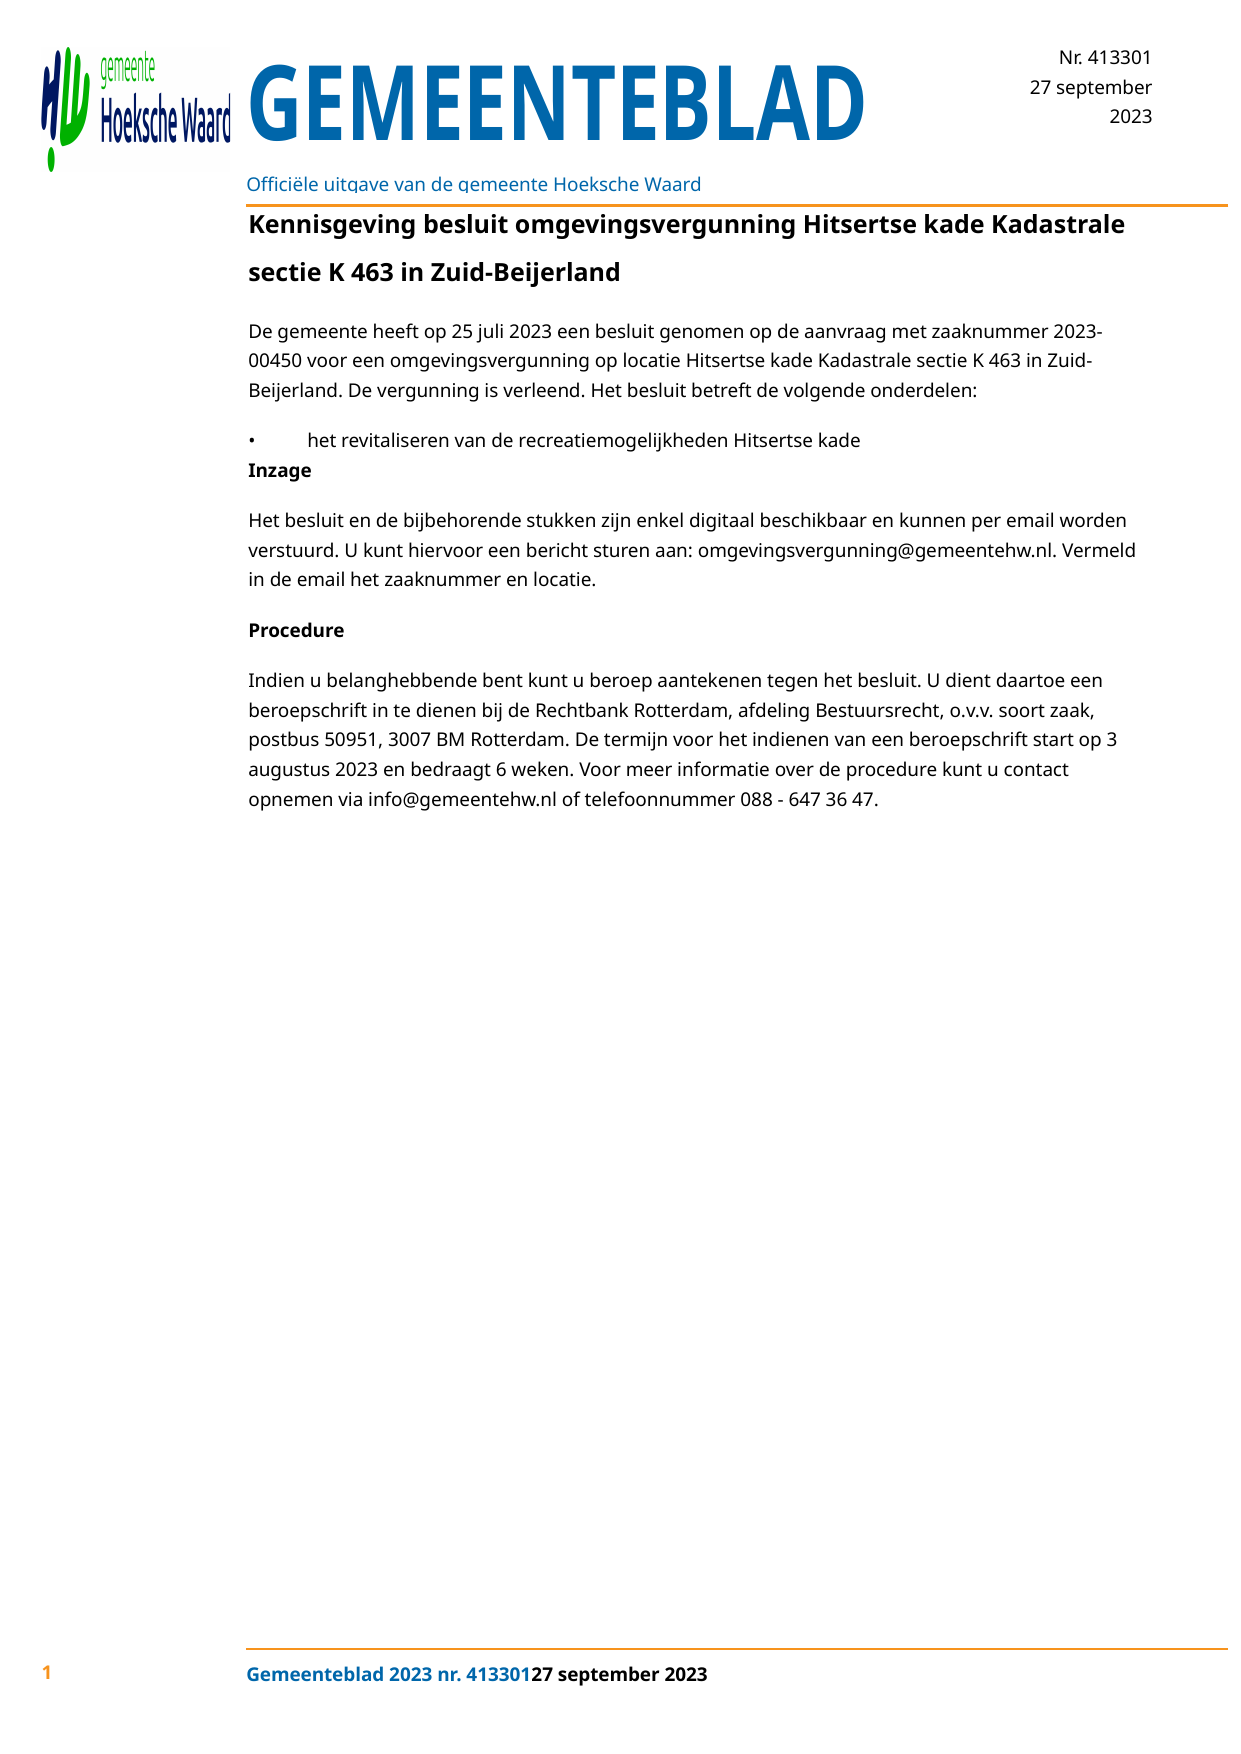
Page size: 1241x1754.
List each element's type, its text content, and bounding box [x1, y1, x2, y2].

text Indien u belanghebbende bent kunt u beroep aantekenen tegen het besluit. U dient daartoe een beroepschrift in te dienen bij de Rechtbank Rotterdam, afdeling Bestuursrecht, o.v.v. soort zaak, postbus 50951, 3007 BM Rotterdam. De termijn voor het indienen van een beroepschrift start op 3 augustus 2023 en bedraagt 6 weken. Voor meer informatie over de procedure kunt u contact opnemen via info@gemeentehw.nl of telefoonnummer 088 - 647 36 47. [248, 667, 1152, 812]
picture [41, 47, 231, 172]
text Het besluit en de bijbehorende stukken zijn enkel digitaal beschikbaar en kunnen per email worden verstuurd. U kunt hiervoor een bericht sturen aan: omgevingsvergunning@gemeentehw.nl. Vermeld in de email het zaaknummer en locatie. [248, 507, 1152, 592]
text Inzage [248, 457, 1152, 483]
text De gemeente heeft op 25 juli 2023 een besluit genomen op de aanvraag met zaaknummer 2023-00450 voor een omgevingsvergunning op locatie Hitsertse kade Kadastrale sectie K 463 in Zuid-Beijerland. De vergunning is verleend. Het besluit betreft de volgende onderdelen: [248, 318, 1152, 403]
text Procedure [248, 617, 1152, 643]
list het revitaliseren van de recreatiemogelijkheden Hitsertse kade [248, 427, 1152, 453]
text Kennisgeving besluit omgevingsvergunning Hitsertse kade Kadastrale sectie K 463 in Zuid-Beijerland [248, 207, 1152, 288]
